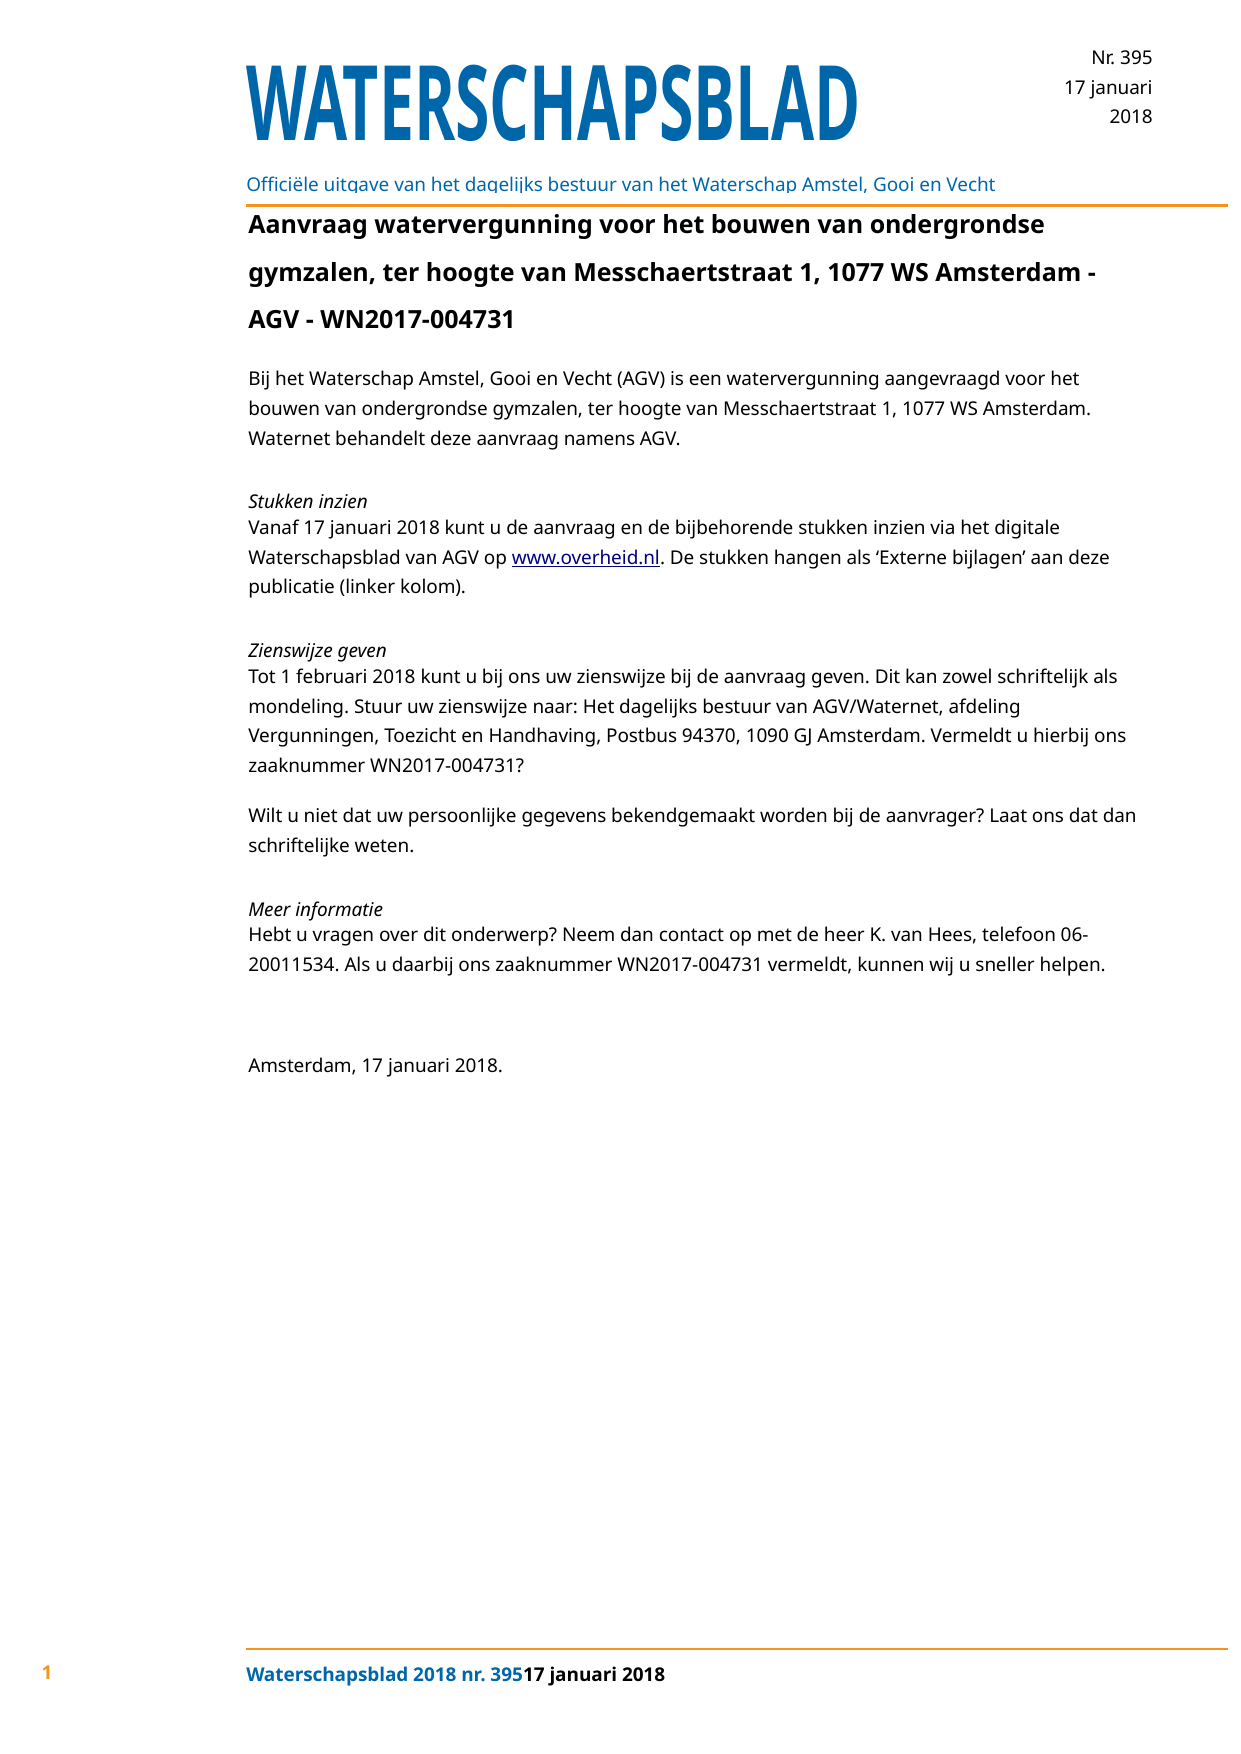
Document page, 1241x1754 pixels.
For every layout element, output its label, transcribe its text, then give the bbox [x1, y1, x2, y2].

text Meer informatie [248, 896, 1152, 922]
text Wilt u niet dat uw persoonlijke gegevens bekendgemaakt worden bij de aanvrager? Laat ons dat dan schriftelijke weten. [248, 802, 1152, 858]
text Amsterdam, 17 januari 2018. [248, 1052, 1152, 1078]
text Hebt u vragen over dit onderwerp? Neem dan contact op met de heer K. van Hees, telefoon 06-20011534. Als u daarbij ons zaaknummer WN2017-004731 vermeldt, kunnen wij u sneller helpen. [248, 922, 1152, 977]
text Tot 1 februari 2018 kunt u bij ons uw zienswijze bij de aanvraag geven. Dit kan zowel schriftelijk als mondeling. Stuur uw zienswijze naar: Het dagelijks bestuur van AGV/Waternet, afdeling Vergunningen, Toezicht en Handhaving, Postbus 94370, 1090 GJ Amsterdam. Vermeldt u hierbij ons zaaknummer WN2017-004731? [248, 663, 1152, 778]
text Bij het Waterschap Amstel, Gooi en Vecht (AGV) is een watervergunning aangevraagd voor het bouwen van ondergrondse gymzalen, ter hoogte van Messchaertstraat 1, 1077 WS Amsterdam. Waternet behandelt deze aanvraag namens AGV. [248, 366, 1152, 450]
text Zienswijze geven [248, 637, 1152, 663]
picture [41, 47, 231, 172]
text Vanaf 17 januari 2018 kunt u de aanvraag en de bijbehorende stukken inzien via het digitale Waterschapsblad van AGV op www.overheid.nl. De stukken hangen als ‘Externe bijlagen’ aan deze publicatie (linker kolom). [248, 514, 1152, 599]
text Aanvraag watervergunning voor het bouwen van ondergrondse gymzalen, ter hoogte van Messchaertstraat 1, 1077 WS Amsterdam - AGV - WN2017-004731 [248, 207, 1152, 336]
text Stukken inzien [248, 489, 1152, 514]
